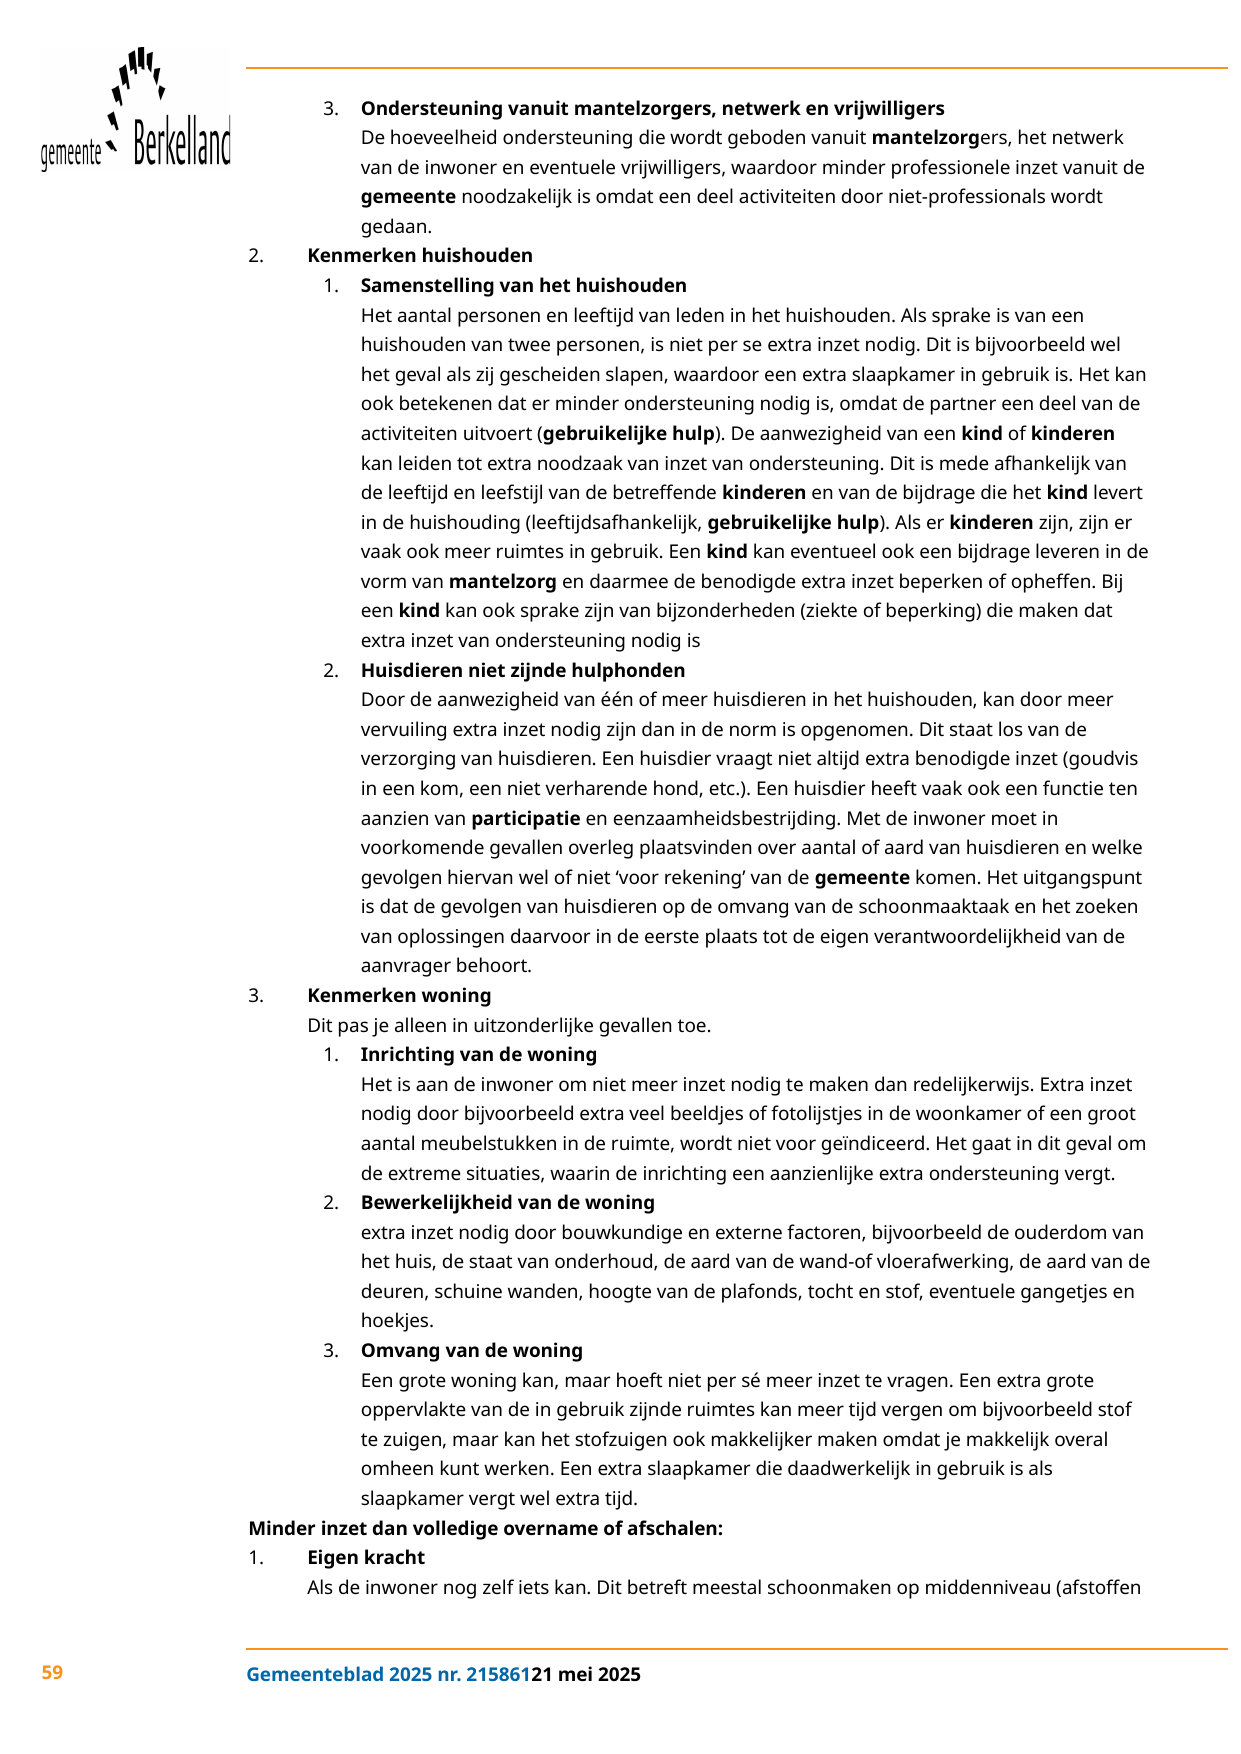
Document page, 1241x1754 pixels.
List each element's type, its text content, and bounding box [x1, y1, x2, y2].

list Inrichting van de woning [323, 1041, 1152, 1067]
list De hoeveelheid ondersteuning die wordt geboden vanuit mantelzorgers, het netwerk van de inwoner en eventuele vrijwilligers, waardoor minder professionele inzet vanuit de gemeente noodzakelijk is omdat een deel activiteiten door niet-professionals wordt gedaan. [323, 124, 1152, 239]
list Omvang van de woning [323, 1337, 1152, 1363]
list extra inzet nodig door bouwkundige en externe factoren, bijvoorbeeld de ouderdom van het huis, de staat van onderhoud, de aard van de wand-of vloerafwerking, de aard van de deuren, schuine wanden, hoogte van de plafonds, tocht en stof, eventuele gangetjes en hoekjes. [323, 1219, 1152, 1333]
list Kenmerken huishouden [248, 243, 1152, 268]
list Door de aanwezigheid van één of meer huisdieren in het huishouden, kan door meer vervuiling extra inzet nodig zijn dan in de norm is opgenomen. Dit staat los van de verzorging van huisdieren. Een huisdier vraagt niet altijd extra benodigde inzet (goudvis in een kom, een niet verharende hond, etc.). Een huisdier heeft vaak ook een functie ten aanzien van participatie en eenzaamheidsbestrijding. Met de inwoner moet in voorkomende gevallen overleg plaatsvinden over aantal of aard van huisdieren en welke gevolgen hiervan wel of niet ‘voor rekening’ van de gemeente komen. Het uitgangspunt is dat de gevolgen van huisdieren op de omvang van de schoonmaaktaak en het zoeken van oplossingen daarvoor in de eerste plaats tot de eigen verantwoordelijkheid van de aanvrager behoort. [323, 686, 1152, 978]
list Huisdieren niet zijnde hulphonden [323, 657, 1152, 683]
list Een grote woning kan, maar hoeft niet per sé meer inzet te vragen. Een extra grote oppervlakte van de in gebruik zijnde ruimtes kan meer tijd vergen om bijvoorbeeld stof te zuigen, maar kan het stofzuigen ook makkelijker maken omdat je makkelijk overal omheen kunt werken. Een extra slaapkamer die daadwerkelijk in gebruik is als slaapkamer vergt wel extra tijd. [323, 1367, 1152, 1511]
list Eigen kracht [248, 1544, 1152, 1570]
list Dit pas je alleen in uitzonderlijke gevallen toe. [248, 1012, 1152, 1038]
picture [41, 47, 231, 172]
list Het is aan de inwoner om niet meer inzet nodig te maken dan redelijkerwijs. Extra inzet nodig door bijvoorbeeld extra veel beeldjes of fotolijstjes in de woonkamer of een groot aantal meubelstukken in de ruimte, wordt niet voor geïndiceerd. Het gaat in dit geval om de extreme situaties, waarin de inrichting een aanzienlijke extra ondersteuning vergt. [323, 1071, 1152, 1186]
list Samenstelling van het huishouden [323, 272, 1152, 298]
list Het aantal personen en leeftijd van leden in het huishouden. Als sprake is van een huishouden van twee personen, is niet per se extra inzet nodig. Dit is bijvoorbeeld wel het geval als zij gescheiden slapen, waardoor een extra slaapkamer in gebruik is. Het kan ook betekenen dat er minder ondersteuning nodig is, omdat de partner een deel van de activiteiten uitvoert (gebruikelijke hulp). De aanwezigheid van een kind of kinderen kan leiden tot extra noodzaak van inzet van ondersteuning. Dit is mede afhankelijk van de leeftijd en leefstijl van de betreffende kinderen en van de bijdrage die het kind levert in de huishouding (leeftijdsafhankelijk, gebruikelijke hulp). Als er kinderen zijn, zijn er vaak ook meer ruimtes in gebruik. Een kind kan eventueel ook een bijdrage leveren in de vorm van mantelzorg en daarmee de benodigde extra inzet beperken of opheffen. Bij een kind kan ook sprake zijn van bijzonderheden (ziekte of beperking) die maken dat extra inzet van ondersteuning nodig is [323, 302, 1152, 653]
list Als de inwoner nog zelf iets kan. Dit betreft meestal schoonmaken op middenniveau (afstoffen [248, 1574, 1152, 1600]
list Kenmerken woning [248, 982, 1152, 1008]
text Minder inzet dan volledige overname of afschalen: [248, 1515, 1152, 1541]
list Ondersteuning vanuit mantelzorgers, netwerk en vrijwilligers [323, 95, 1152, 121]
list Bewerkelijkheid van de woning [323, 1189, 1152, 1215]
